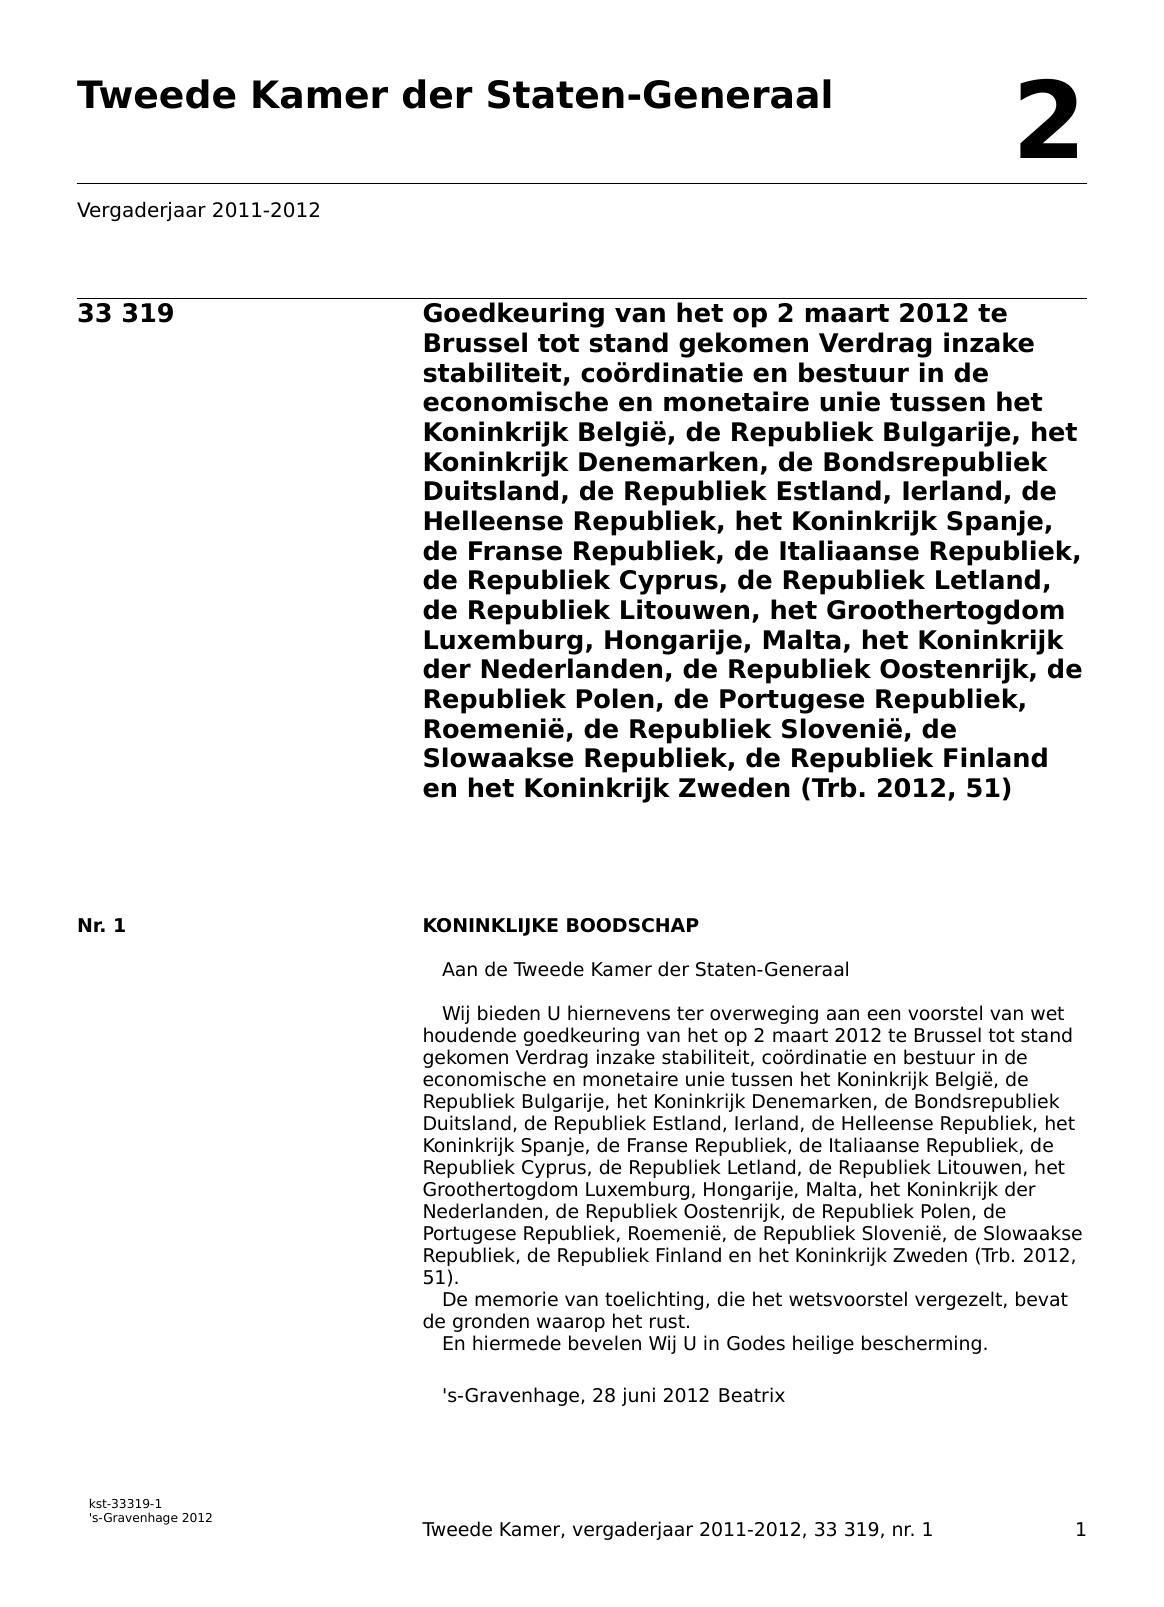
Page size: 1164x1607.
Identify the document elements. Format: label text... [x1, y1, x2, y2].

table_header Tweede Kamer der Staten-Generaal [77, 59, 886, 183]
text kst-33319-1 [88, 1497, 323, 1511]
text Wij bieden U hiernevens ter overweging aan een voorstel van wet houdende goedkeuring van het op 2 maart 2012 te Brussel tot stand gekomen Verdrag inzake stabiliteit, coördinatie en bestuur in de economische en monetaire unie tussen het Koninkrijk België, de Republiek Bulgarije, het Koninkrijk Denemarken, de Bondsrepubliek Duitsland, de Republiek Estland, Ierland, de Helleense Republiek, het Koninkrijk Spanje, de Franse Republiek, de Italiaanse Republiek, de Republiek Cyprus, de Republiek Letland, de Republiek Litouwen, het Groothertogdom Luxemburg, Hongarije, Malta, het Koninkrijk der Nederlanden, de Republiek Oostenrijk, de Republiek Polen, de Portugese Republiek, Roemenië, de Republiek Slovenië, de Slowaakse Republiek, de Republiek Finland en het Koninkrijk Zweden (Trb. 2012, 51). [422, 1003, 1087, 1289]
text 's-Gravenhage 2012 [88, 1511, 323, 1525]
subtitle Nr. 1 KONINKLIJKE BOODSCHAP [77, 915, 1087, 937]
text Aan de Tweede Kamer der Staten-Generaal [422, 959, 1087, 981]
subtitle 33 319 Goedkeuring van het op 2 maart 2012 te Brussel tot stand gekomen Verdrag inzake stabiliteit, coördinatie en bestuur in de economische en monetaire unie tussen het Koninkrijk België, de Republiek Bulgarije, het Koninkrijk Denemarken, de Bondsrepubliek Duitsland, de Republiek Estland, Ierland, de Helleense Republiek, het Koninkrijk Spanje, de Franse Republiek, de Italiaanse Republiek, de Republiek Cyprus, de Republiek Letland, de Republiek Litouwen, het Groothertogdom Luxemburg, Hongarije, Malta, het Koninkrijk der Nederlanden, de Republiek Oostenrijk, de Republiek Polen, de Portugese Republiek, Roemenië, de Republiek Slovenië, de Slowaakse Republiek, de Republiek Finland en het Koninkrijk Zweden (Trb. 2012, 51) [77, 299, 1087, 804]
table_cell Vergaderjaar 2011-2012 [77, 184, 1087, 298]
table_header 2 [886, 59, 1087, 183]
text De memorie van toelichting, die het wetsvoorstel vergezelt, bevat de gronden waarop het rust. [422, 1289, 1087, 1333]
text En hiermede bevelen Wij U in Godes heilige bescherming. [422, 1333, 1087, 1355]
text 's-Gravenhage, 28 juni 2012 Beatrix [422, 1385, 1087, 1407]
